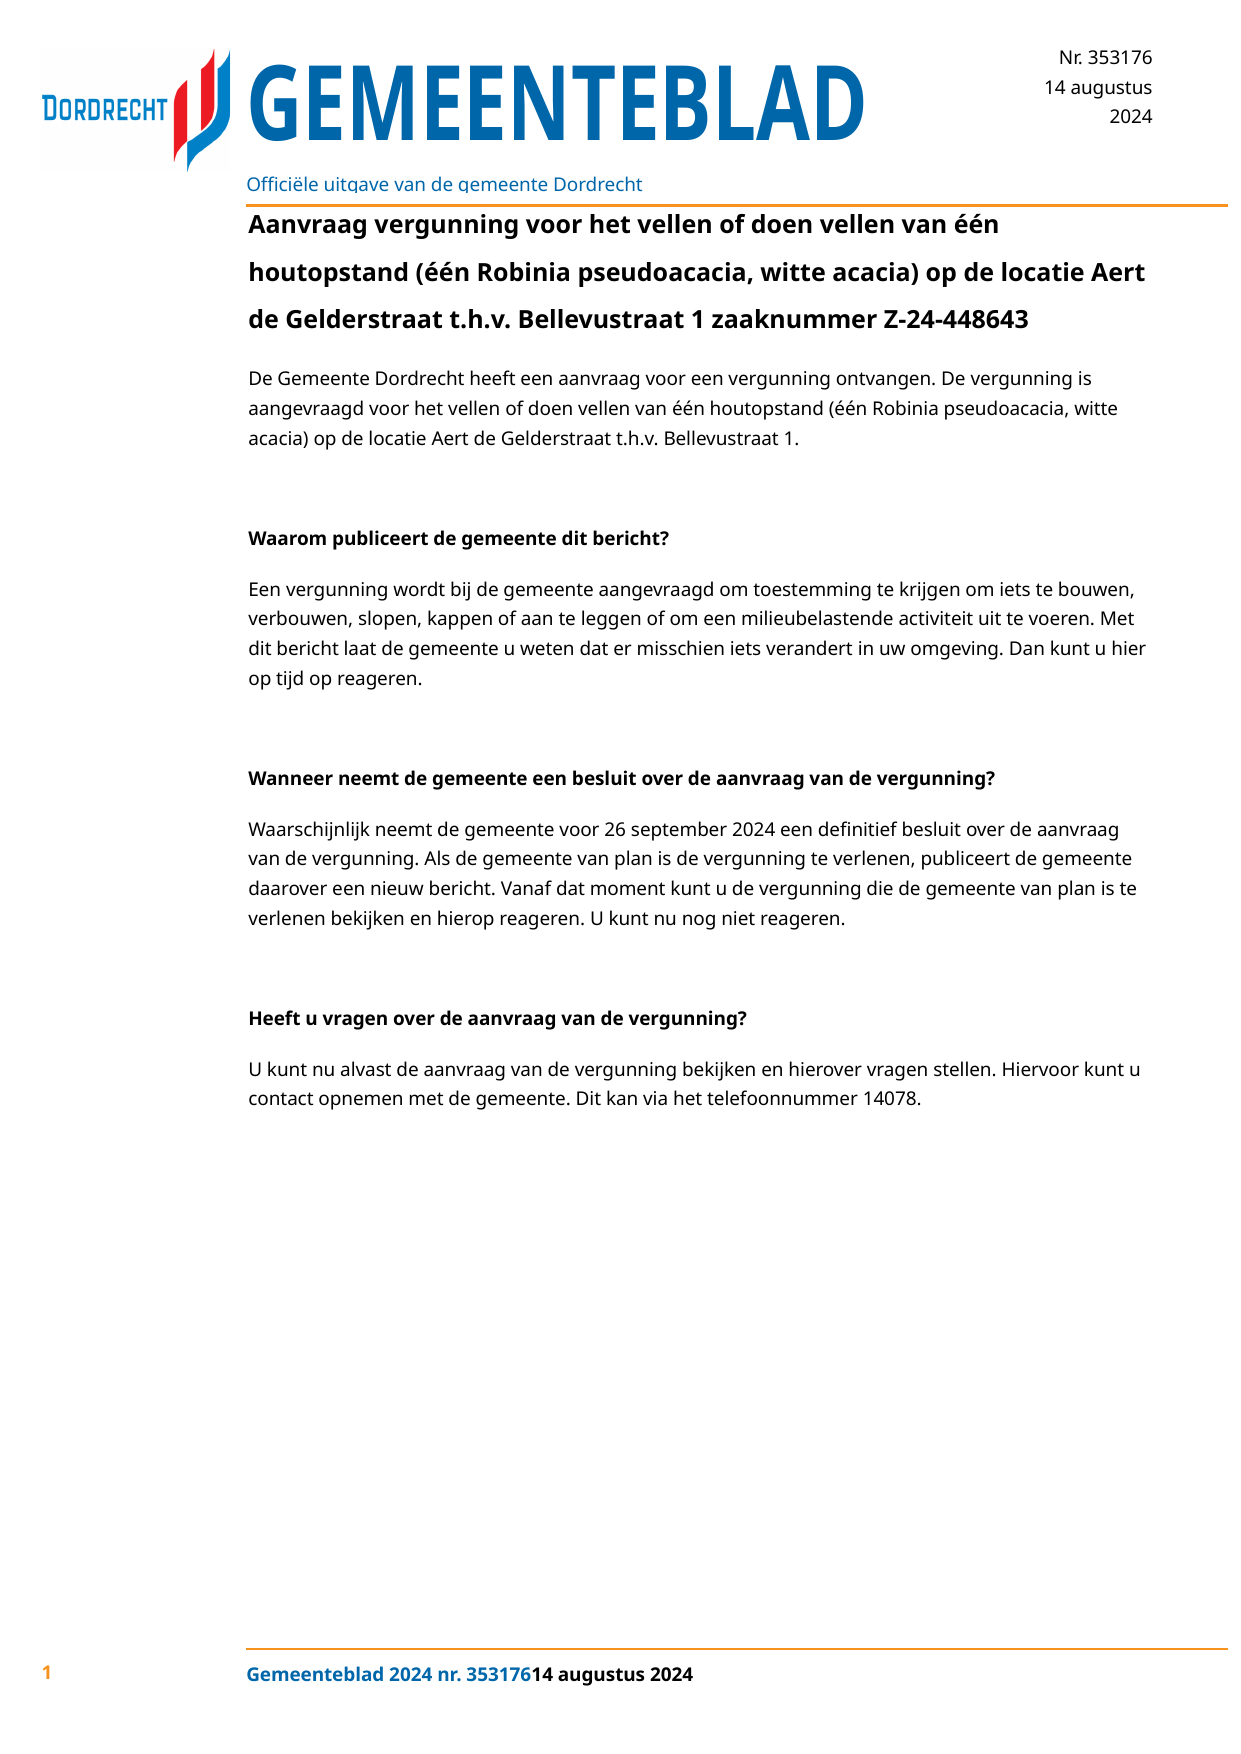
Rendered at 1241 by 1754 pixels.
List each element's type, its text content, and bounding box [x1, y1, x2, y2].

text De Gemeente Dordrecht heeft een aanvraag voor een vergunning ontvangen. De vergunning is aangevraagd voor het vellen of doen vellen van één houtopstand (één Robinia pseudoacacia, witte acacia) op de locatie Aert de Gelderstraat t.h.v. Bellevustraat 1. [248, 366, 1152, 450]
text Waarschijnlijk neemt de gemeente voor 26 september 2024 een definitief besluit over de aanvraag van de vergunning. Als de gemeente van plan is de vergunning te verlenen, publiceert de gemeente daarover een nieuw bericht. Vanaf dat moment kunt u de vergunning die de gemeente van plan is te verlenen bekijken en hierop reageren. U kunt nu nog niet reageren. [248, 816, 1152, 930]
text Waarom publiceert de gemeente dit bericht? [248, 526, 1152, 551]
text Een vergunning wordt bij de gemeente aangevraagd om toestemming te krijgen om iets te bouwen, verbouwen, slopen, kappen of aan te leggen of om een milieubelastende activiteit uit te voeren. Met dit bericht laat de gemeente u weten dat er misschien iets verandert in uw omgeving. Dan kunt u hier op tijd op reageren. [248, 576, 1152, 690]
picture [41, 47, 231, 172]
text Aanvraag vergunning voor het vellen of doen vellen van één houtopstand (één Robinia pseudoacacia, witte acacia) op de locatie Aert de Gelderstraat t.h.v. Bellevustraat 1 zaaknummer Z-24-448643 [248, 207, 1152, 336]
text U kunt nu alvast de aanvraag van de vergunning bekijken en hierover vragen stellen. Hiervoor kunt u contact opnemen met de gemeente. Dit kan via het telefoonnummer 14078. [248, 1056, 1152, 1111]
text Wanneer neemt de gemeente een besluit over de aanvraag van de vergunning? [248, 766, 1152, 791]
text Heeft u vragen over de aanvraag van de vergunning? [248, 1006, 1152, 1031]
